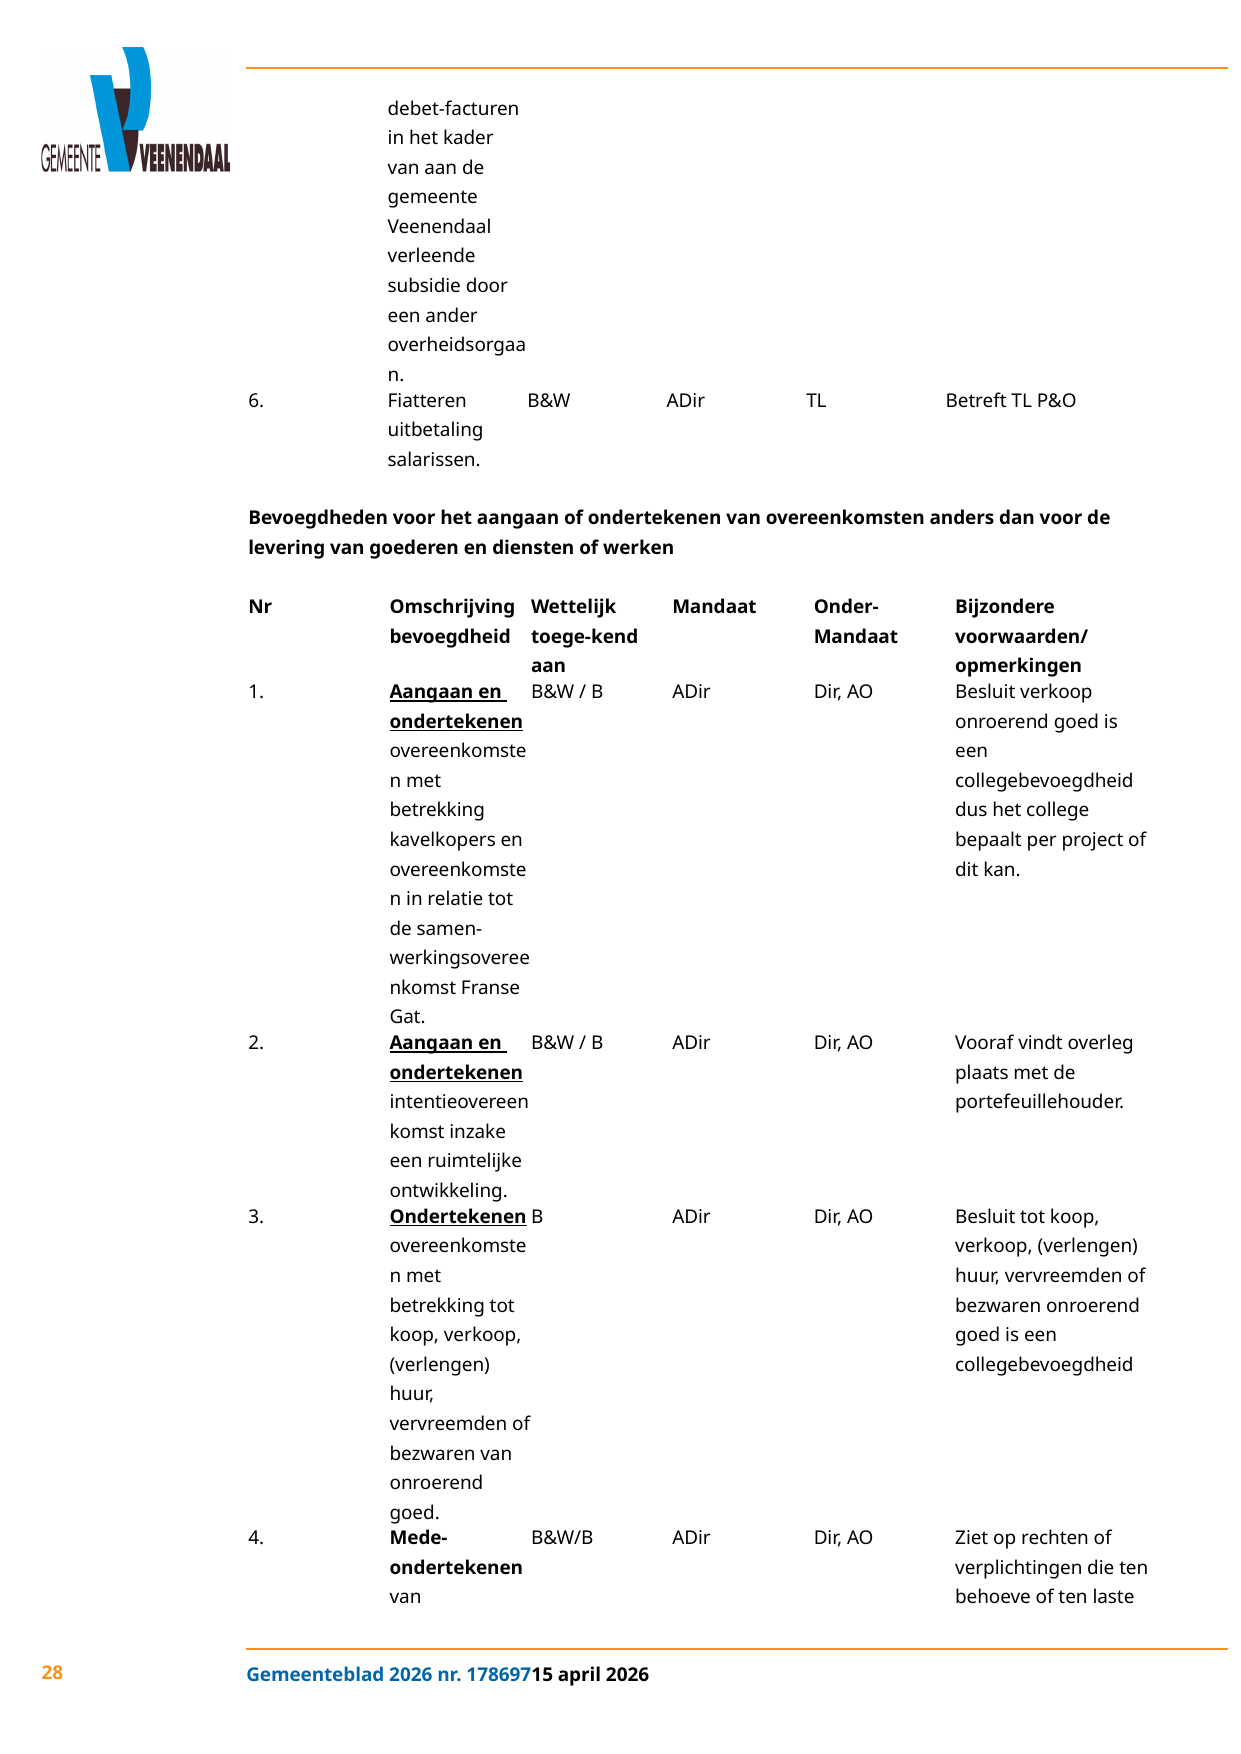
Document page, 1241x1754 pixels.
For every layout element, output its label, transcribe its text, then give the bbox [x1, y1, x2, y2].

text Bevoegdheden voor het aangaan of ondertekenen van overeenkomsten anders dan voor de levering van goederen en diensten of werken [248, 504, 1152, 560]
table_cell 6. [248, 387, 387, 472]
table_cell B&W / B [531, 678, 672, 1029]
table_cell Aangaan en ondertekenen intentieovereenkomst inzake een ruimtelijke ontwikkeling. [389, 1029, 531, 1203]
table_cell B&W [527, 387, 666, 472]
table_cell Besluit tot koop, verkoop, (verlengen) huur, vervreemden of bezwaren onroerend goed is een collegebevoegdheid [955, 1203, 1152, 1524]
table_cell Dir, AO [814, 1525, 955, 1609]
table_header Wettelijk toege-kend aan [531, 593, 672, 678]
table_cell Betreft TL P&O [945, 387, 1152, 472]
table_cell Dir, AO [814, 1029, 955, 1203]
table_cell Besluit verkoop onroerend goed is een collegebevoegdheid dus het college bepaalt per project of dit kan. [955, 678, 1152, 1029]
picture [123, 47, 231, 172]
table_header Onder- Mandaat [814, 593, 955, 678]
table_cell 1. [248, 678, 389, 1029]
table_header Mandaat [672, 593, 813, 678]
table_cell [527, 95, 666, 387]
table_header Omschrijving bevoegdheid [389, 593, 531, 678]
table_cell Fiatteren uitbetaling salarissen. [388, 387, 527, 472]
table_header Nr [248, 593, 389, 678]
table_cell debet-facturen in het kader van aan de gemeente Veenendaal verleende subsidie door een ander overheidsorgaan. [388, 95, 527, 387]
table_header Bijzondere voorwaarden/ opmerkingen [955, 593, 1152, 678]
table_cell ADir [672, 1203, 813, 1524]
table_cell ADir [672, 1029, 813, 1203]
table_cell Ondertekenen overeenkomsten met betrekking tot koop, verkoop, (verlengen) huur, vervreemden of bezwaren van onroerend goed. [389, 1203, 531, 1524]
table_cell B [531, 1203, 672, 1524]
table_cell Mede-ondertekenen van [389, 1525, 531, 1609]
table_cell ADir [666, 387, 806, 472]
table_cell Ziet op rechten of verplichtingen die ten behoeve of ten laste [955, 1525, 1152, 1609]
table_cell ADir [672, 1525, 813, 1609]
table_cell [945, 95, 1152, 387]
table_cell 3. [248, 1203, 389, 1524]
table_cell [666, 95, 806, 387]
table_cell Vooraf vindt overleg plaats met de portefeuillehouder. [955, 1029, 1152, 1203]
table_cell Dir, AO [814, 1203, 955, 1524]
table_cell Dir, AO [814, 678, 955, 1029]
table_cell ADir [672, 678, 813, 1029]
table_cell 4. [248, 1525, 389, 1609]
table_cell [806, 95, 945, 387]
table_cell Aangaan en ondertekenen overeenkomsten met betrekking kavelkopers en overeenkomsten in relatie tot de samen-werkingsovereenkomst Franse Gat. [389, 678, 531, 1029]
table_cell B&W / B [531, 1029, 672, 1203]
table_cell 2. [248, 1029, 389, 1203]
table_cell [248, 95, 387, 387]
table_cell TL [806, 387, 945, 472]
picture [41, 47, 130, 172]
table_cell B&W/B [531, 1525, 672, 1609]
